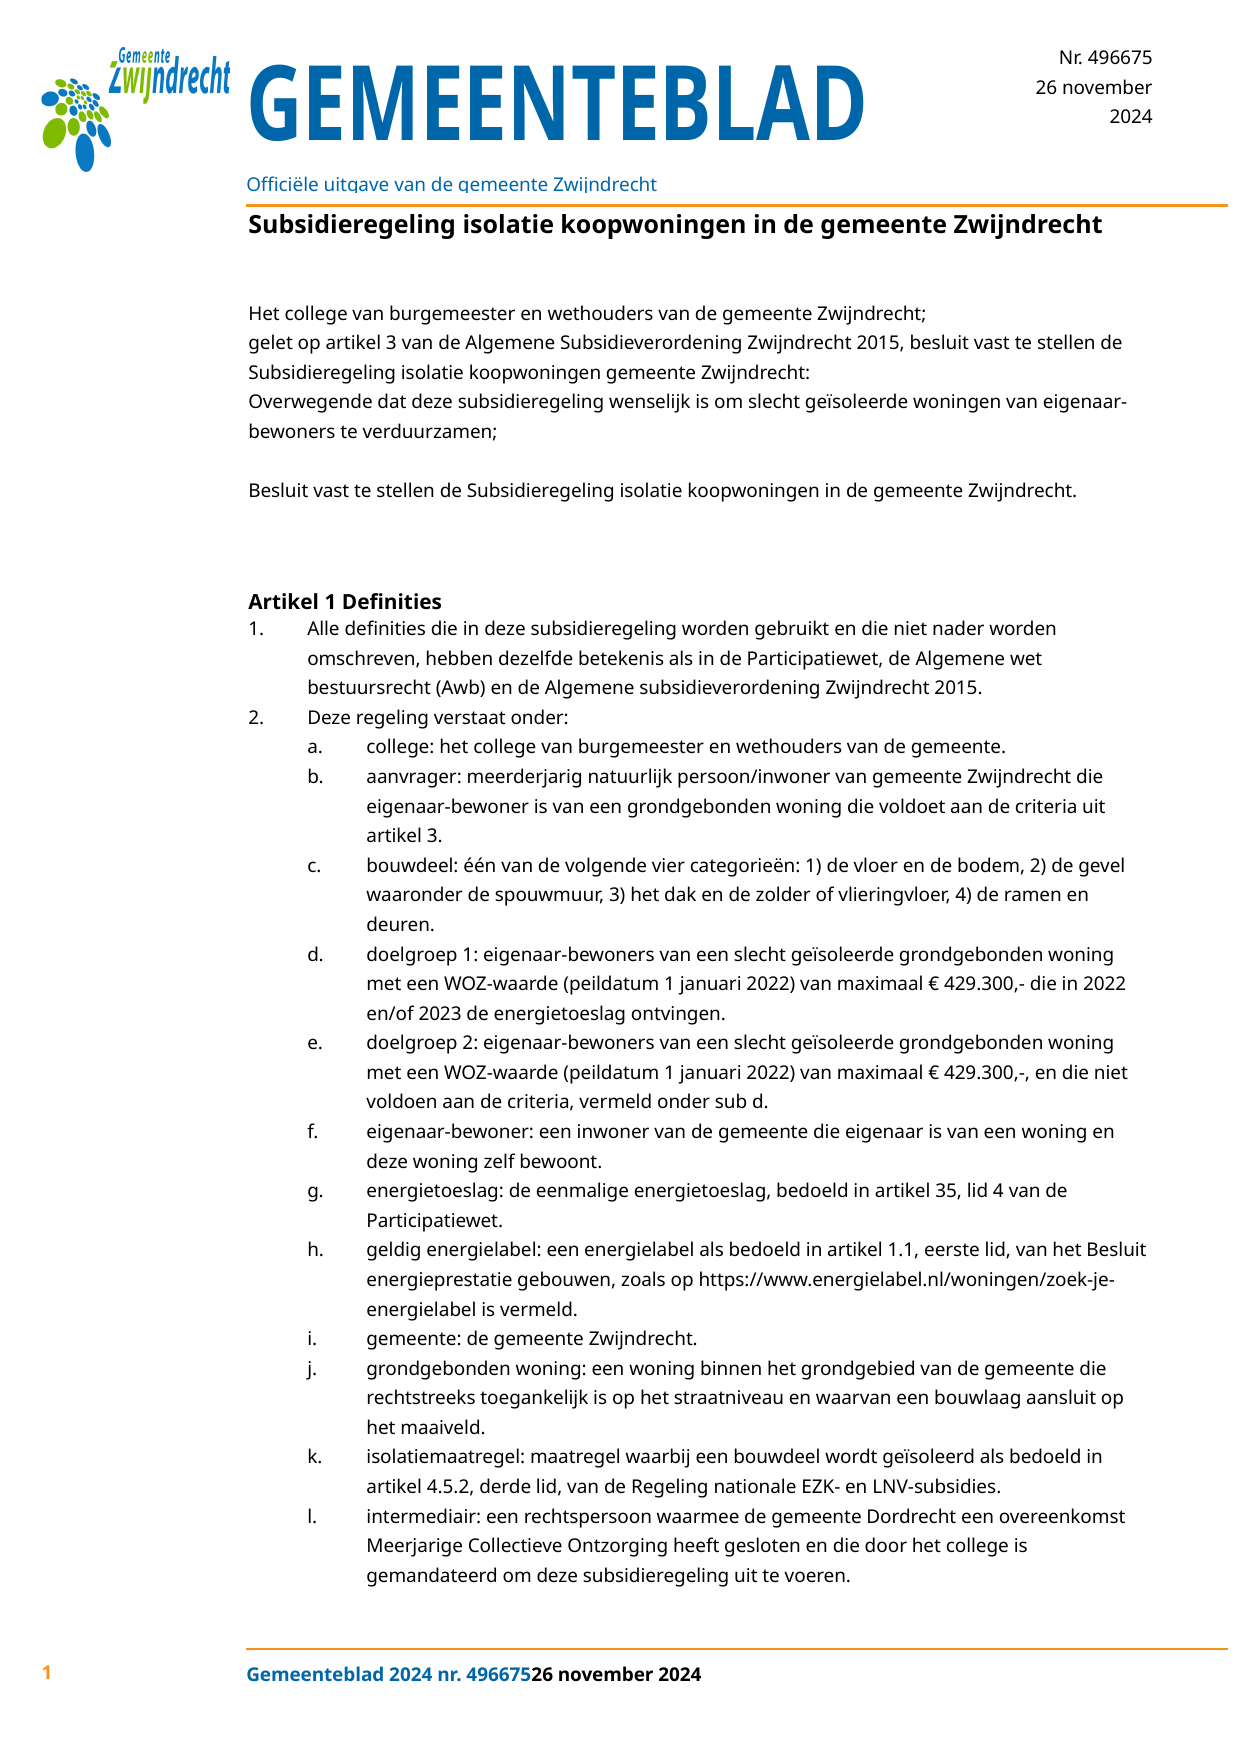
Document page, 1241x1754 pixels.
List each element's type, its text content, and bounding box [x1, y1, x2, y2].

list college: het college van burgemeester en wethouders van de gemeente. [307, 734, 1152, 759]
list geldig energielabel: een energielabel als bedoeld in artikel 1.1, eerste lid, van het Besluit energieprestatie gebouwen, zoals op https://www.energielabel.nl/woningen/zoek-je-energielabel is vermeld. [307, 1237, 1152, 1322]
list bouwdeel: één van de volgende vier categorieën: 1) de vloer en de bodem, 2) de gevel waaronder de spouwmuur, 3) het dak en de zolder of vlieringvloer, 4) de ramen en deuren. [307, 852, 1152, 937]
list doelgroep 1: eigenaar-bewoners van een slecht geïsoleerde grondgebonden woning met een WOZ-waarde (peildatum 1 januari 2022) van maximaal € 429.300,- die in 2022 en/of 2023 de energietoeslag ontvingen. [307, 941, 1152, 1026]
text Subsidieregeling isolatie koopwoningen in de gemeente Zwijndrecht [248, 207, 1152, 241]
text Het college van burgemeester en wethouders van de gemeente Zwijndrecht; [248, 300, 1152, 326]
picture [41, 47, 231, 172]
text Overwegende dat deze subsidieregeling wenselijk is om slecht geïsoleerde woningen van eigenaar-bewoners te verduurzamen; [248, 389, 1152, 444]
list gemeente: de gemeente Zwijndrecht. [307, 1325, 1152, 1351]
text Artikel 1 Definities [248, 587, 1152, 615]
text gelet op artikel 3 van de Algemene Subsidieverordening Zwijndrecht 2015, besluit vast te stellen de Subsidieregeling isolatie koopwoningen gemeente Zwijndrecht: [248, 329, 1152, 385]
list aanvrager: meerderjarig natuurlijk persoon/inwoner van gemeente Zwijndrecht die eigenaar-bewoner is van een grondgebonden woning die voldoet aan de criteria uit artikel 3. [307, 763, 1152, 848]
list intermediair: een rechtspersoon waarmee de gemeente Dordrecht een overeenkomst Meerjarige Collectieve Ontzorging heeft gesloten en die door het college is gemandateerd om deze subsidieregeling uit te voeren. [307, 1503, 1152, 1588]
list grondgebonden woning: een woning binnen het grondgebied van de gemeente die rechtstreeks toegankelijk is op het straatniveau en waarvan een bouwlaag aansluit op het maaiveld. [307, 1355, 1152, 1440]
list doelgroep 2: eigenaar-bewoners van een slecht geïsoleerde grondgebonden woning met een WOZ-waarde (peildatum 1 januari 2022) van maximaal € 429.300,-, en die niet voldoen aan de criteria, vermeld onder sub d. [307, 1029, 1152, 1114]
list energietoeslag: de eenmalige energietoeslag, bedoeld in artikel 35, lid 4 van de Participatiewet. [307, 1177, 1152, 1233]
list Deze regeling verstaat onder: [248, 704, 1152, 730]
text Besluit vast te stellen de Subsidieregeling isolatie koopwoningen in de gemeente Zwijndrecht. [248, 477, 1152, 503]
list eigenaar-bewoner: een inwoner van de gemeente die eigenaar is van een woning en deze woning zelf bewoont. [307, 1118, 1152, 1174]
list isolatiemaatregel: maatregel waarbij een bouwdeel wordt geïsoleerd als bedoeld in artikel 4.5.2, derde lid, van de Regeling nationale EZK- en LNV-subsidies. [307, 1444, 1152, 1499]
list Alle definities die in deze subsidieregeling worden gebruikt en die niet nader worden omschreven, hebben dezelfde betekenis als in de Participatiewet, de Algemene wet bestuursrecht (Awb) en de Algemene subsidieverordening Zwijndrecht 2015. [248, 615, 1152, 700]
